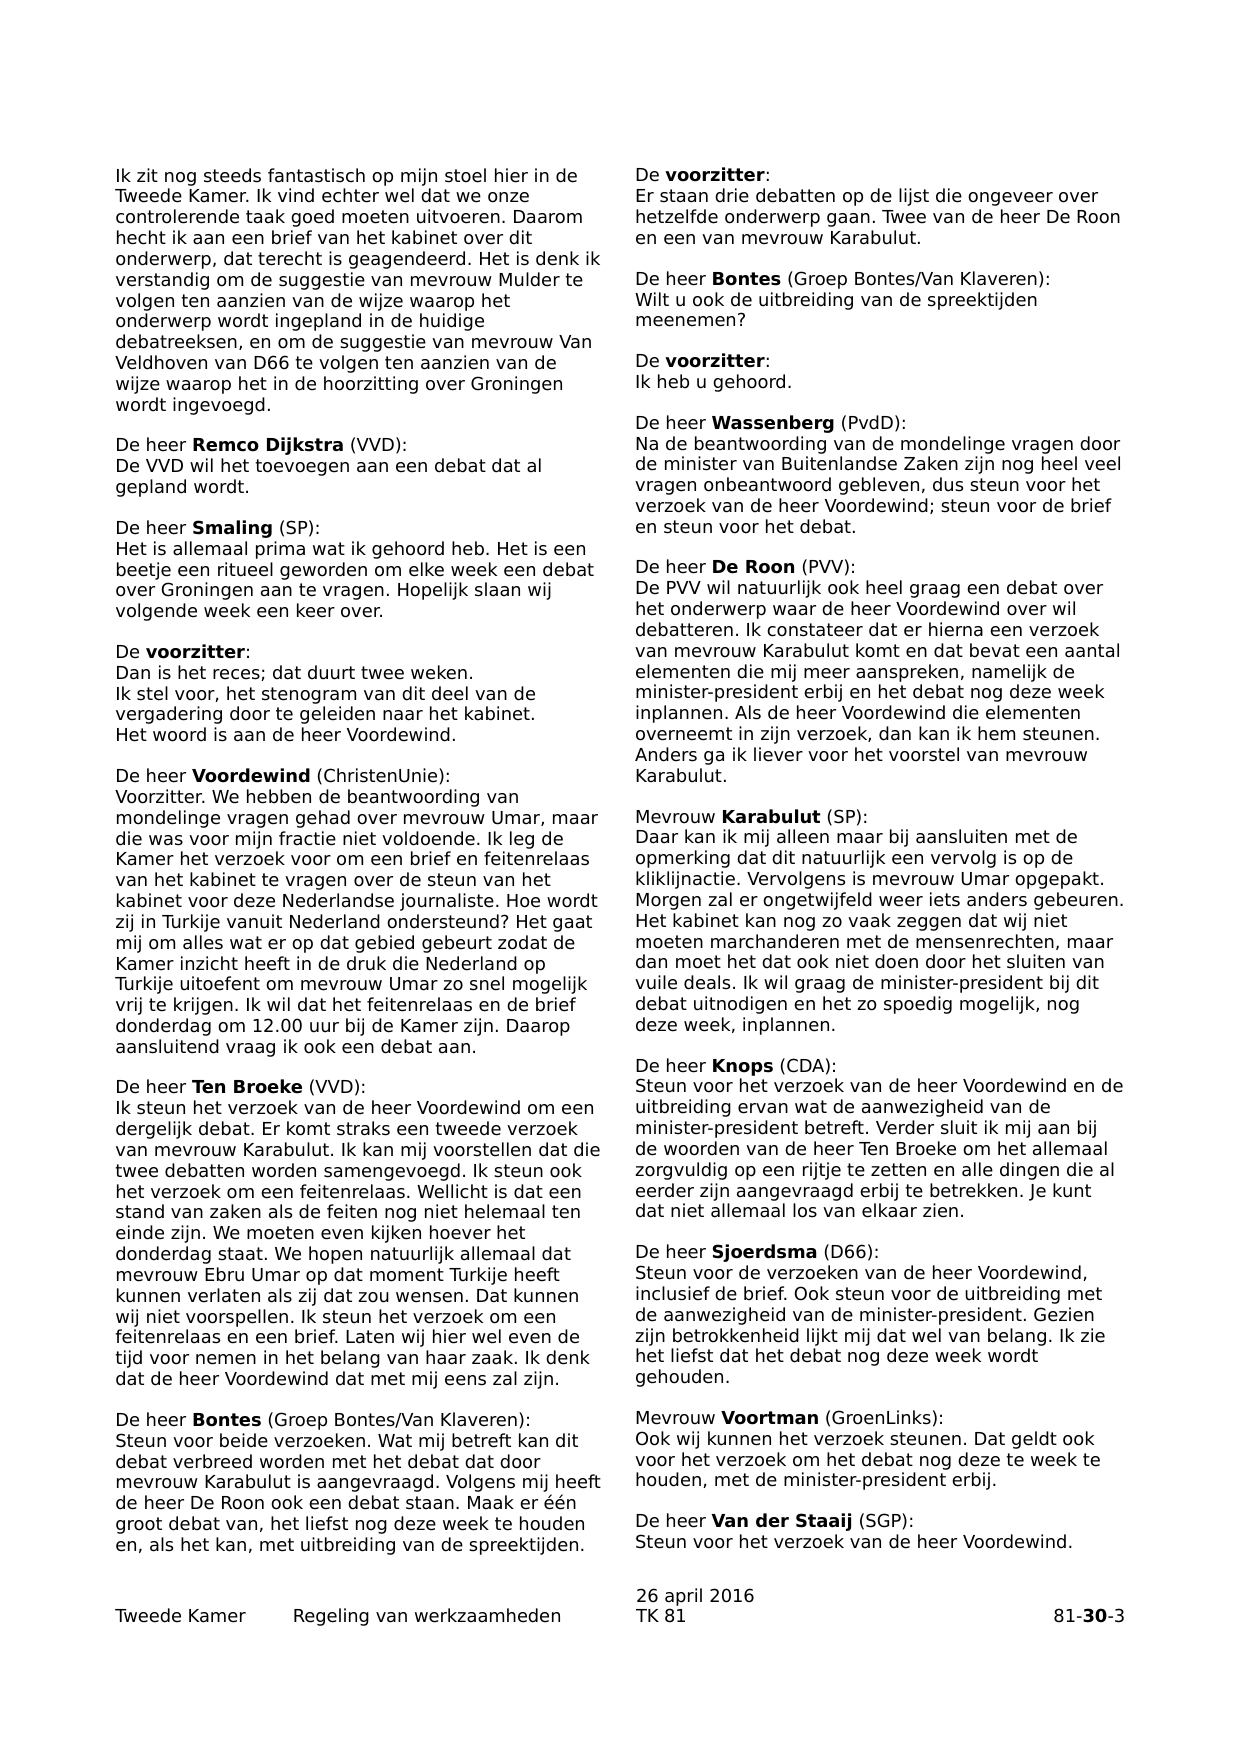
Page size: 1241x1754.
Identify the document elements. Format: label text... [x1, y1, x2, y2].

text De VVD wil het toevoegen aan een debat dat al gepland wordt. [115, 456, 605, 498]
text Ik steun het verzoek van de heer Voordewind om een dergelijk debat. Er komt straks een tweede verzoek van mevrouw Karabulut. Ik kan mij voorstellen dat die twee debatten worden samengevoegd. Ik steun ook het verzoek om een feitenrelaas. Wellicht is dat een stand van zaken als de feiten nog niet helemaal ten einde zijn. We moeten even kijken hoever het donderdag staat. We hopen natuurlijk allemaal dat mevrouw Ebru Umar op dat moment Turkije heeft kunnen verlaten als zij dat zou wensen. Dat kunnen wij niet voorspellen. Ik steun het verzoek om een feitenrelaas en een brief. Laten wij hier wel even de tijd voor nemen in het belang van haar zaak. Ik denk dat de heer Voordewind dat met mij eens zal zijn. [115, 1098, 605, 1390]
text Ik stel voor, het stenogram van dit deel van de vergadering door te geleiden naar het kabinet. [115, 683, 605, 725]
text Ook wij kunnen het verzoek steunen. Dat geldt ook voor het verzoek om het debat nog deze te week te houden, met de minister-president erbij. [635, 1428, 1125, 1491]
text Voorzitter. We hebben de beantwoording van mondelinge vragen gehad over mevrouw Umar, maar die was voor mijn fractie niet voldoende. Ik leg de Kamer het verzoek voor om een brief en feitenrelaas van het kabinet te vragen over de steun van het kabinet voor deze Nederlandse journaliste. Hoe wordt zij in Turkije vanuit Nederland ondersteund? Het gaat mij om alles wat er op dat gebied gebeurt zodat de Kamer inzicht heeft in de druk die Nederland op Turkije uitoefent om mevrouw Umar zo snel mogelijk vrij te krijgen. Ik wil dat het feitenrelaas en de brief donderdag om 12.00 uur bij de Kamer zijn. Daarop aansluitend vraag ik ook een debat aan. [115, 787, 605, 1057]
text Na de beantwoording van de mondelinge vragen door de minister van Buitenlandse Zaken zijn nog heel veel vragen onbeantwoord gebleven, dus steun voor het verzoek van de heer Voordewind; steun voor de brief en steun voor het debat. [635, 433, 1125, 537]
text Ik heb u gehoord. [635, 372, 1125, 392]
text De heer Wassenberg (PvdD): [635, 412, 1125, 433]
text Mevrouw Karabulut (SP): [635, 806, 1125, 827]
text De heer Bontes (Groep Bontes/Van Klaveren): [115, 1410, 605, 1431]
text De heer Bontes (Groep Bontes/Van Klaveren): [635, 268, 1125, 289]
text Mevrouw Voortman (GroenLinks): [635, 1408, 1125, 1428]
text Dan is het reces; dat duurt twee weken. [115, 662, 605, 683]
text Steun voor beide verzoeken. Wat mij betreft kan dit debat verbreed worden met het debat dat door mevrouw Karabulut is aangevraagd. Volgens mij heeft de heer De Roon ook een debat staan. Maak er één groot debat van, het liefst nog deze week te houden en, als het kan, met uitbreiding van de spreektijden. [115, 1431, 605, 1556]
text De heer Sjoerdsma (D66): [635, 1242, 1125, 1263]
text De voorzitter: [635, 165, 1125, 186]
text De PVV wil natuurlijk ook heel graag een debat over het onderwerp waar de heer Voordewind over wil debatteren. Ik constateer dat er hierna een verzoek van mevrouw Karabulut komt en dat bevat een aantal elementen die mij meer aanspreken, namelijk de minister-president erbij en het debat nog deze week inplannen. Als de heer Voordewind die elementen overneemt in zijn verzoek, dan kan ik hem steunen. Anders ga ik liever voor het voorstel van mevrouw Karabulut. [635, 578, 1125, 786]
text De voorzitter: [115, 642, 605, 662]
text Er staan drie debatten op de lijst die ongeveer over hetzelfde onderwerp gaan. Twee van de heer De Roon en een van mevrouw Karabulut. [635, 186, 1125, 248]
text Het is allemaal prima wat ik gehoord heb. Het is een beetje een ritueel geworden om elke week een debat over Groningen aan te vragen. Hopelijk slaan wij volgende week een keer over. [115, 538, 605, 622]
text De heer Van der Staaij (SGP): [635, 1511, 1125, 1532]
text Het woord is aan de heer Voordewind. [115, 725, 605, 746]
text De heer Smaling (SP): [115, 518, 605, 538]
text Steun voor het verzoek van de heer Voordewind. [635, 1532, 1125, 1553]
text Steun voor het verzoek van de heer Voordewind en de uitbreiding ervan wat de aanwezigheid van de minister-president betreft. Verder sluit ik mij aan bij de woorden van de heer Ten Broeke om het allemaal zorgvuldig op een rijtje te zetten en alle dingen die al eerder zijn aangevraagd erbij te betrekken. Je kunt dat niet allemaal los van elkaar zien. [635, 1076, 1125, 1222]
text De voorzitter: [635, 351, 1125, 372]
text Daar kan ik mij alleen maar bij aansluiten met de opmerking dat dit natuurlijk een vervolg is op de kliklijnactie. Vervolgens is mevrouw Umar opgepakt. Morgen zal er ongetwijfeld weer iets anders gebeuren. Het kabinet kan nog zo vaak zeggen dat wij niet moeten marchanderen met de mensenrechten, maar dan moet het dat ook niet doen door het sluiten van vuile deals. Ik wil graag de minister-president bij dit debat uitnodigen en het zo spoedig mogelijk, nog deze week, inplannen. [635, 827, 1125, 1036]
text De heer Remco Dijkstra (VVD): [115, 435, 605, 456]
text Steun voor de verzoeken van de heer Voordewind, inclusief de brief. Ook steun voor de uitbreiding met de aanwezigheid van de minister-president. Gezien zijn betrokkenheid lijkt mij dat wel van belang. Ik zie het liefst dat het debat nog deze week wordt gehouden. [635, 1263, 1125, 1388]
text Ik zit nog steeds fantastisch op mijn stoel hier in de Tweede Kamer. Ik vind echter wel dat we onze controlerende taak goed moeten uitvoeren. Daarom hecht ik aan een brief van het kabinet over dit onderwerp, dat terecht is geagendeerd. Het is denk ik verstandig om de suggestie van mevrouw Mulder te volgen ten aanzien van de wijze waarop het onderwerp wordt ingepland in de huidige debatreeksen, en om de suggestie van mevrouw Van Veldhoven van D66 te volgen ten aanzien van de wijze waarop het in de hoorzitting over Groningen wordt ingevoegd. [115, 165, 605, 415]
text De heer Voordewind (ChristenUnie): [115, 766, 605, 787]
text De heer Ten Broeke (VVD): [115, 1077, 605, 1098]
text De heer De Roon (PVV): [635, 557, 1125, 578]
text De heer Knops (CDA): [635, 1056, 1125, 1076]
text Wilt u ook de uitbreiding van de spreektijden meenemen? [635, 289, 1125, 331]
